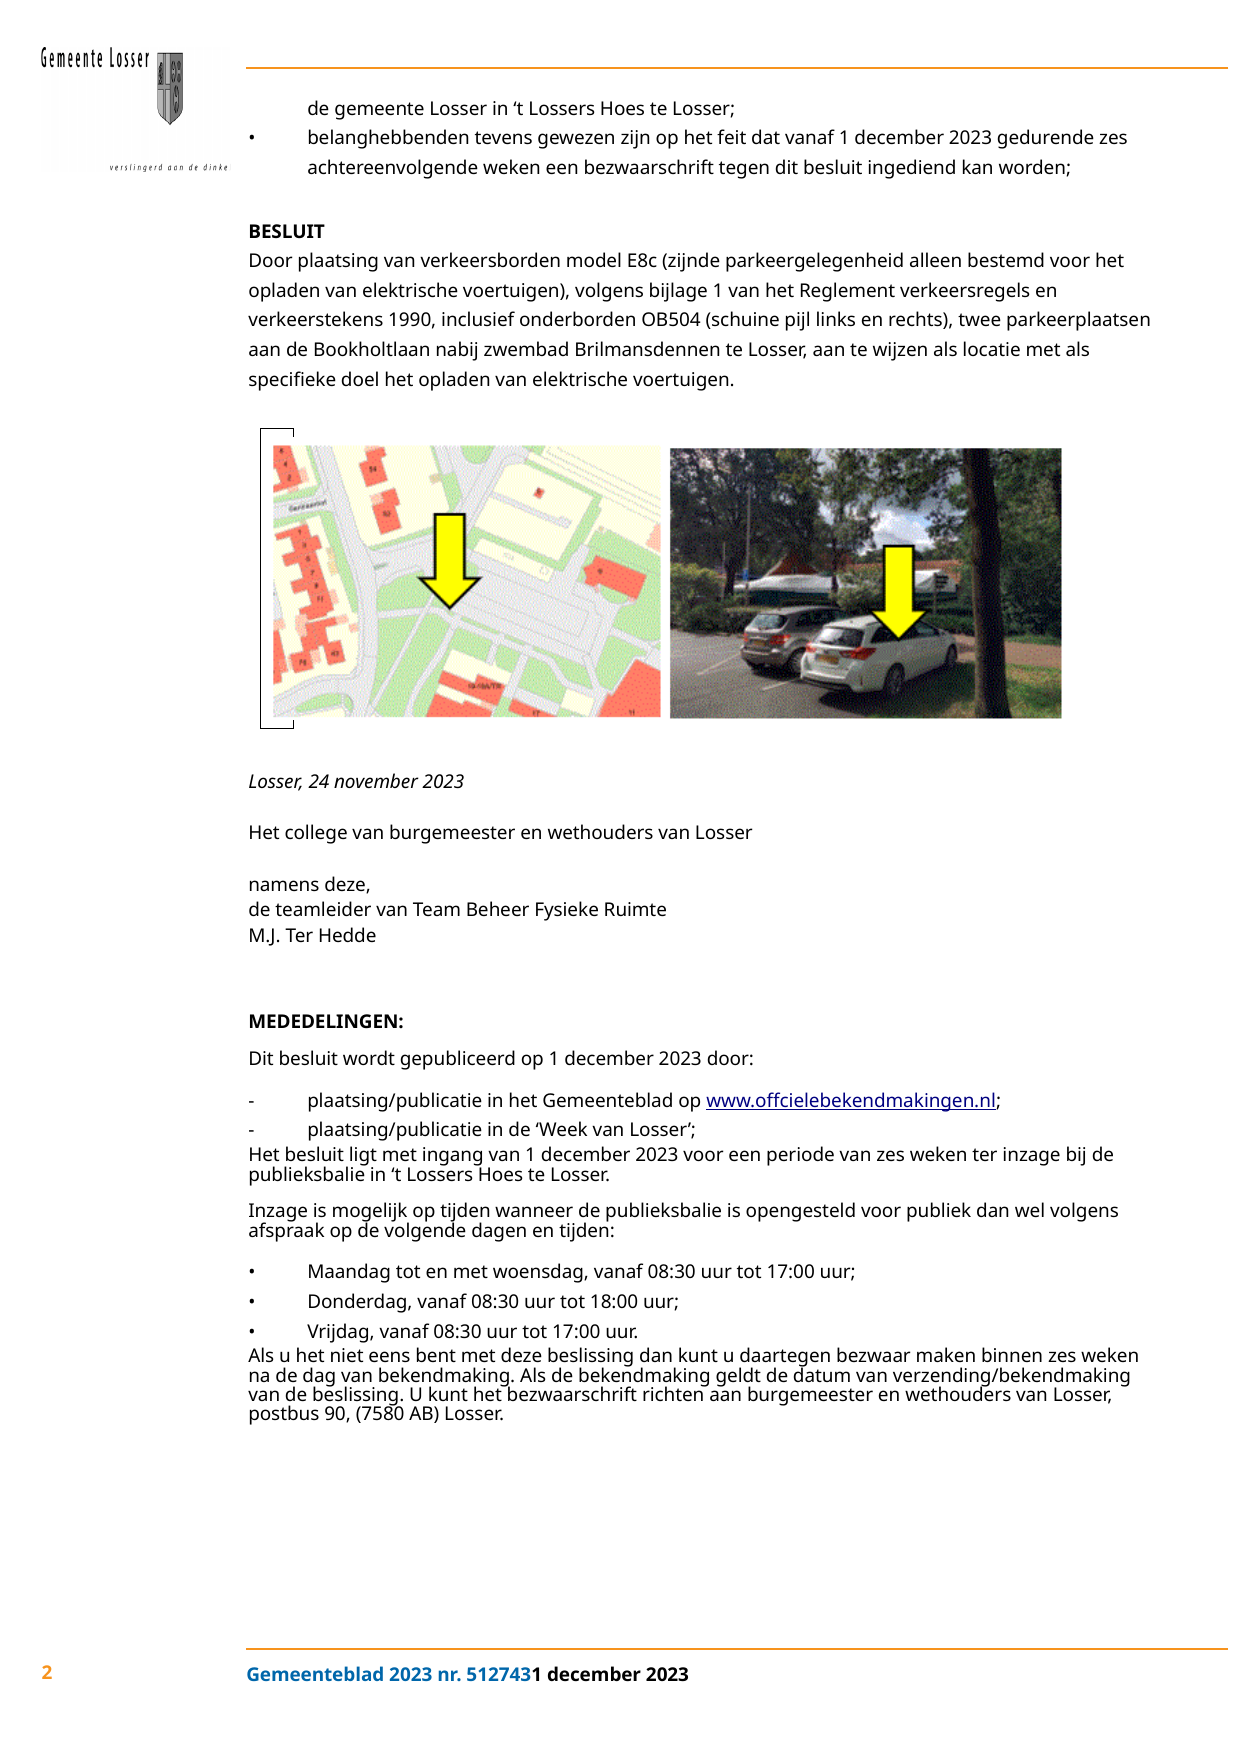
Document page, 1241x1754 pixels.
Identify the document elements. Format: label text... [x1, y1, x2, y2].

text Het college van burgemeester en wethouders van Losser [248, 819, 1152, 845]
text de teamleider van Team Beheer Fysieke Ruimte [248, 897, 1152, 922]
text MEDEDELINGEN: [248, 1013, 1152, 1032]
text Losser, 24 november 2023 [248, 768, 1152, 794]
picture [41, 47, 231, 172]
list de gemeente Losser in ‘t Lossers Hoes te Losser; [248, 95, 1152, 121]
list plaatsing/publicatie in de ‘Week van Losser’; [248, 1117, 1152, 1142]
list Vrijdag, vanaf 08:30 uur tot 17:00 uur. [248, 1318, 1152, 1344]
text Door plaatsing van verkeersborden model E8c (zijnde parkeergelegenheid alleen bestemd voor het opladen van elektrische voertuigen), volgens bijlage 1 van het Reglement verkeersregels en verkeerstekens 1990, inclusief onderborden OB504 (schuine pijl links en rechts), twee parkeerplaatsen aan de Bookholtlaan nabij zwembad Brilmansdennen te Losser, aan te wijzen als locatie met als specifieke doel het opladen van elektrische voertuigen. [248, 247, 1152, 392]
text BESLUIT [248, 218, 1152, 244]
text Dit besluit wordt gepubliceerd op 1 december 2023 door: [248, 1050, 1152, 1069]
picture [268, 437, 1096, 720]
list Donderdag, vanaf 08:30 uur tot 18:00 uur; [248, 1288, 1152, 1314]
list belanghebbenden tevens gewezen zijn op het feit dat vanaf 1 december 2023 gedurende zes achtereenvolgende weken een bezwaarschrift tegen dit besluit ingediend kan worden; [248, 124, 1152, 180]
text Inzage is mogelijk op tijden wanneer de publieksbalie is opengesteld voor publiek dan wel volgens afspraak op de volgende dagen en tijden: [248, 1202, 1152, 1241]
list Maandag tot en met woensdag, vanaf 08:30 uur tot 17:00 uur; [248, 1259, 1152, 1284]
text Als u het niet eens bent met deze beslissing dan kunt u daartegen bezwaar maken binnen zes weken na de dag van bekendmaking. Als de bekendmaking geldt de datum van verzending/bekendmaking van de beslissing. U kunt het bezwaarschrift richten aan burgemeester en wethouders van Losser, postbus 90, (7580 AB) Losser. [248, 1347, 1152, 1424]
list plaatsing/publicatie in het Gemeenteblad op www.offcielebekendmakingen.nl; [248, 1087, 1152, 1113]
text Het besluit ligt met ingang van 1 december 2023 voor een periode van zes weken ter inzage bij de publieksbalie in ‘t Lossers Hoes te Losser. [248, 1146, 1152, 1185]
text M.J. Ter Hedde [248, 922, 1152, 948]
text namens deze, [248, 871, 1152, 897]
